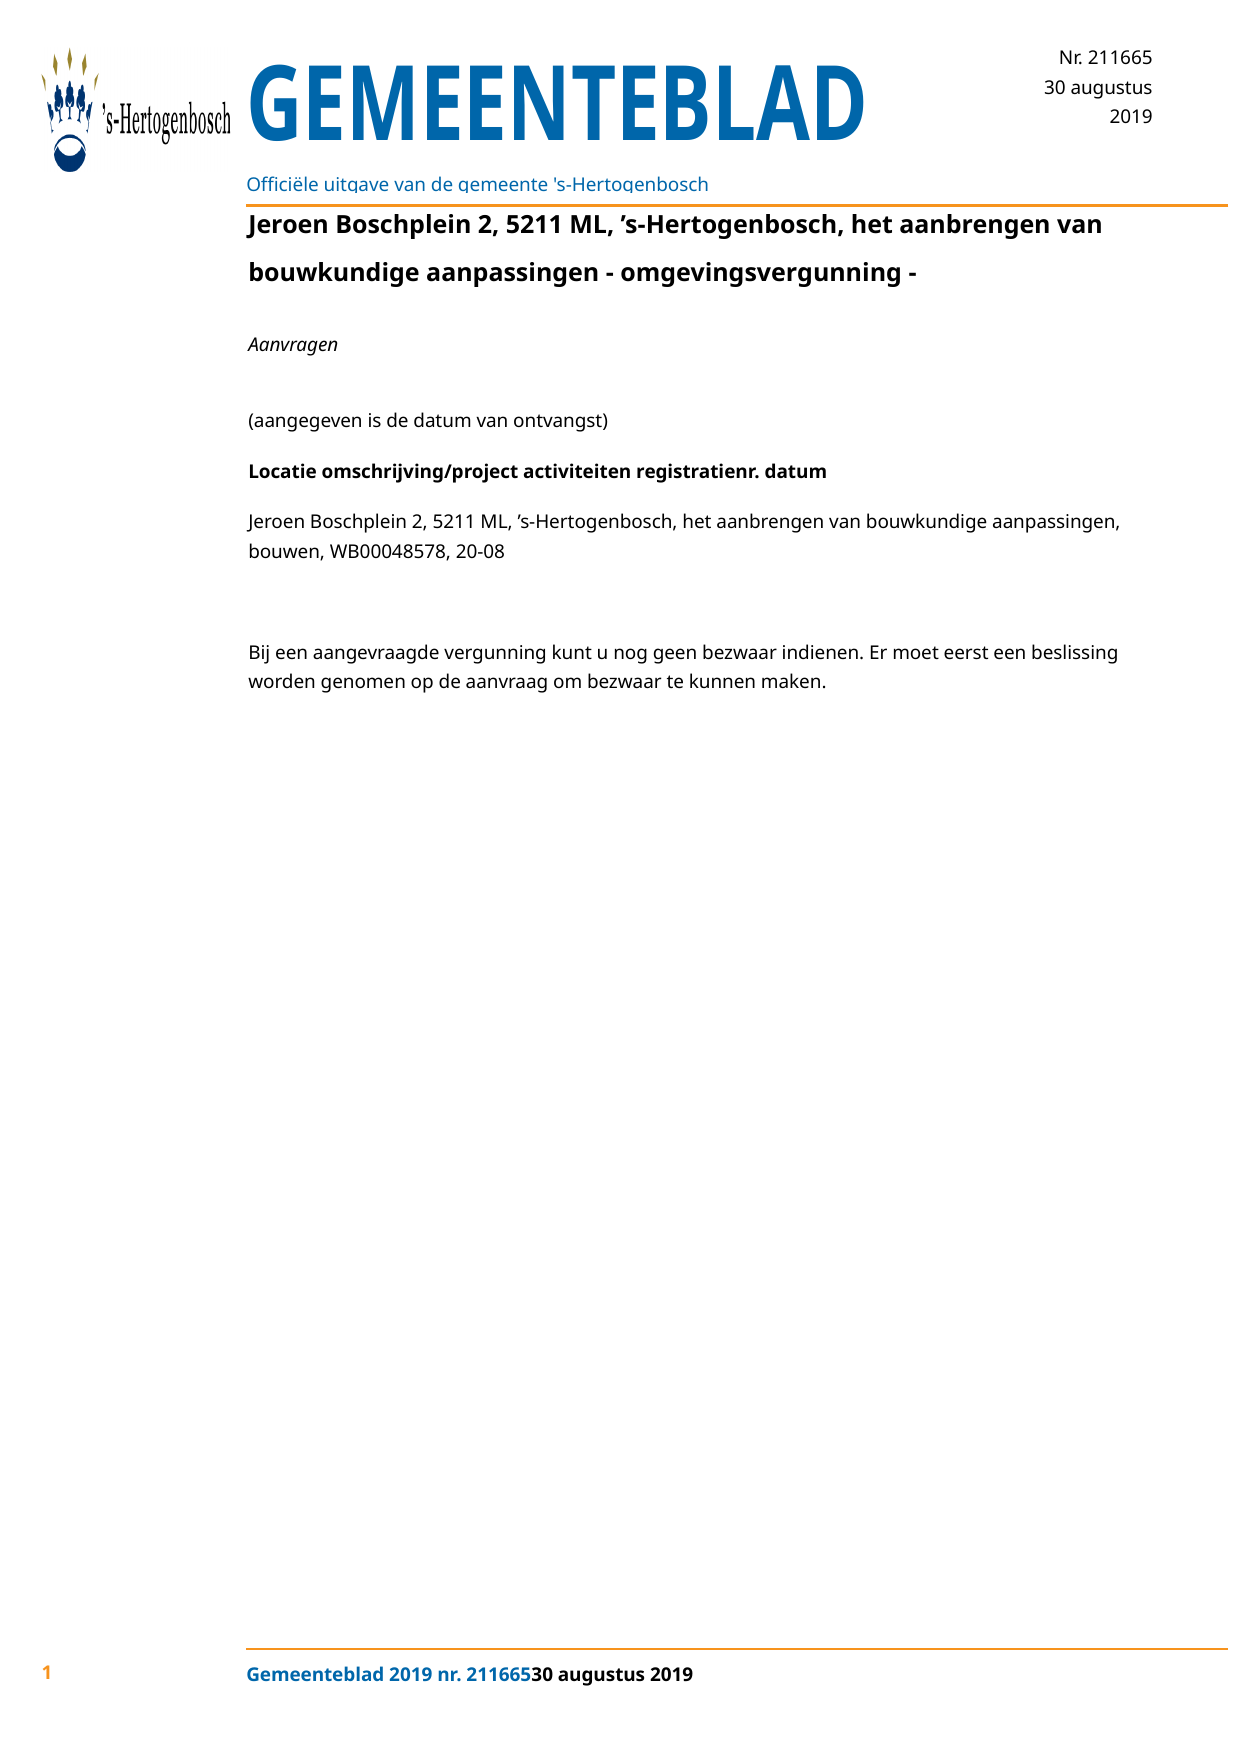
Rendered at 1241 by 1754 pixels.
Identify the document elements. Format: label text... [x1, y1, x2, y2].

text Locatie omschrijving/project activiteiten registratienr. datum [248, 458, 1152, 484]
text Bij een aangevraagde vergunning kunt u nog geen bezwaar indienen. Er moet eerst een beslissing worden genomen op de aanvraag om bezwaar te kunnen maken. [248, 639, 1152, 694]
picture [41, 47, 231, 172]
text Aanvragen [248, 331, 1152, 357]
text Jeroen Boschplein 2, 5211 ML, ’s-Hertogenbosch, het aanbrengen van bouwkundige aanpassingen, bouwen, WB00048578, 20-08 [248, 508, 1152, 564]
text (aangegeven is de datum van ontvangst) [248, 408, 1152, 433]
text Jeroen Boschplein 2, 5211 ML, ’s-Hertogenbosch, het aanbrengen van bouwkundige aanpassingen - omgevingsvergunning - [248, 207, 1152, 288]
